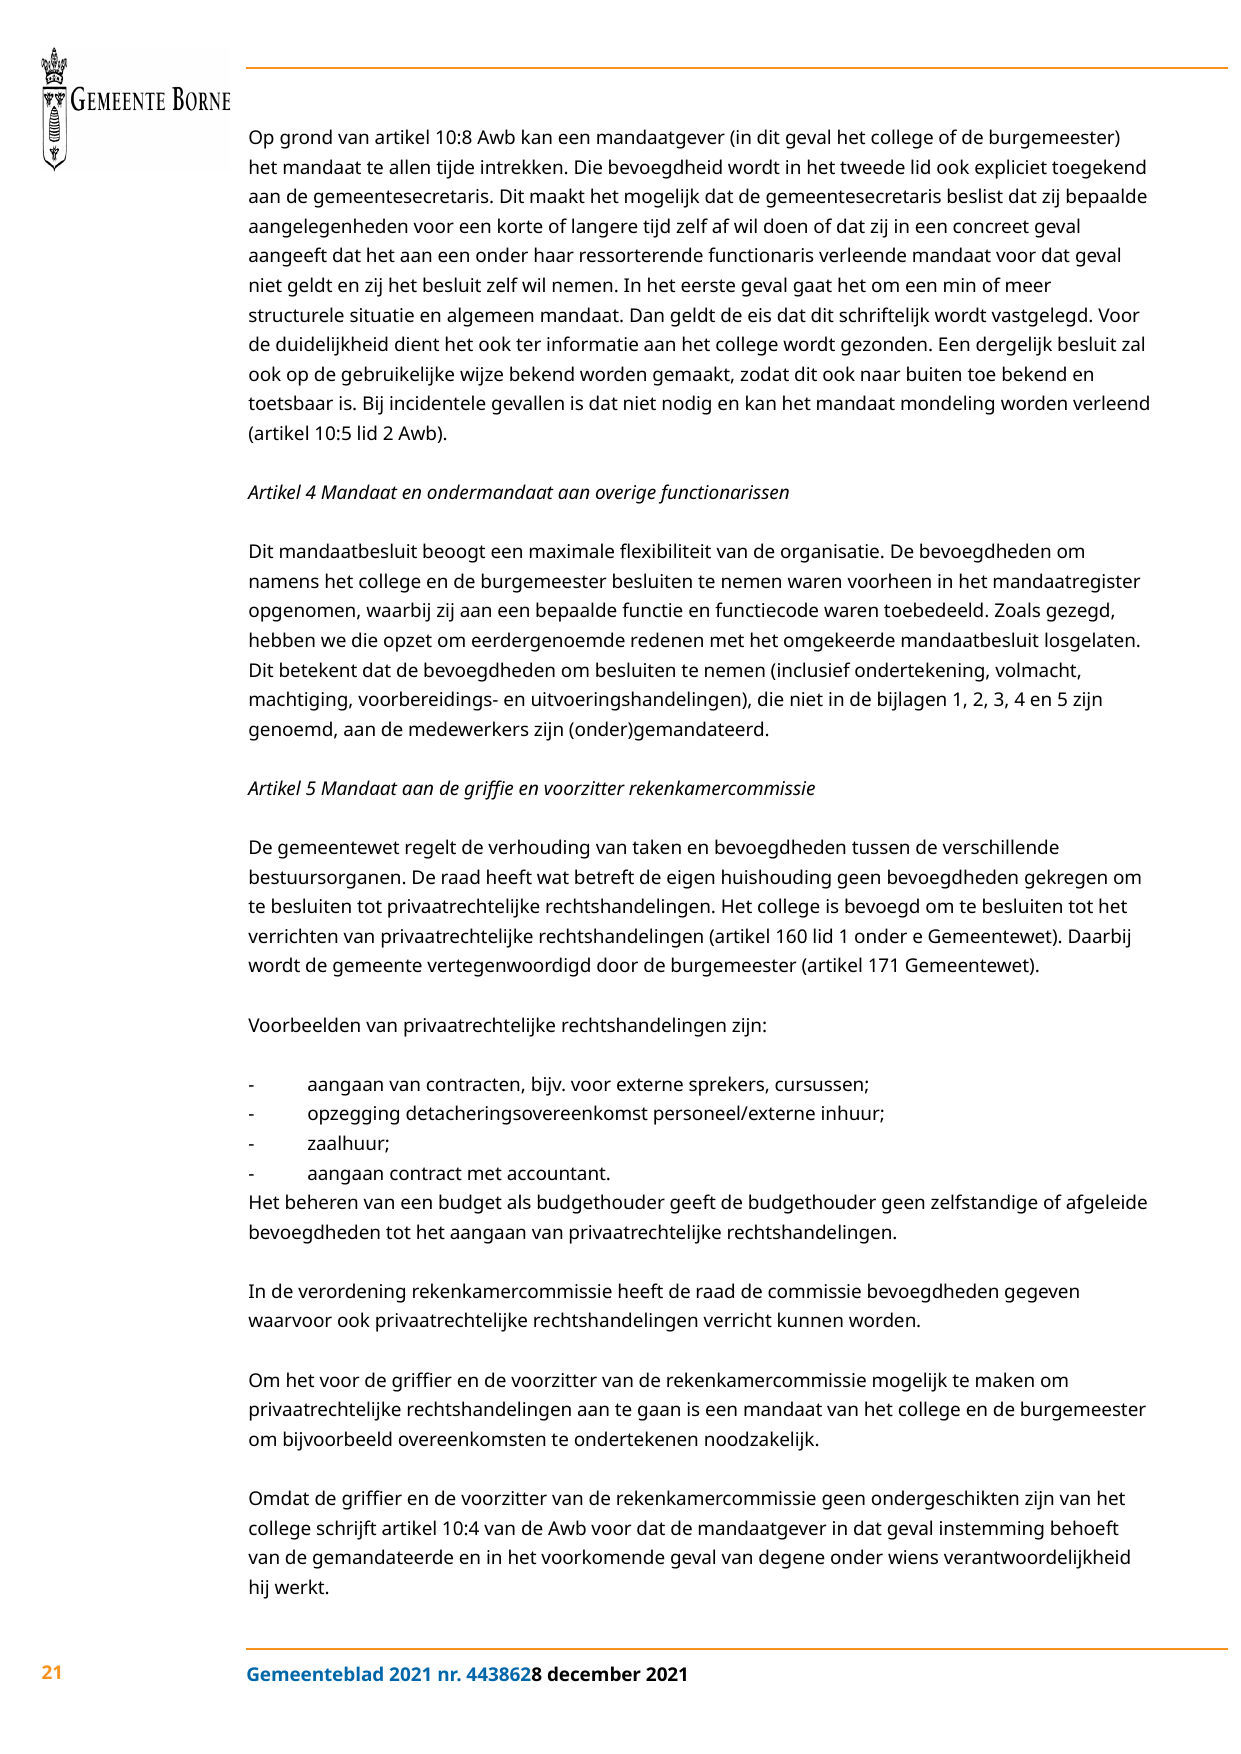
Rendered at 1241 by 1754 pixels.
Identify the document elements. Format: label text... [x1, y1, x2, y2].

text Omdat de griffier en de voorzitter van de rekenkamercommissie geen ondergeschikten zijn van het college schrijft artikel 10:4 van de Awb voor dat de mandaatgever in dat geval instemming behoeft van de gemandateerde en in het voorkomende geval van degene onder wiens verantwoordelijkheid hij werkt. [248, 1485, 1152, 1600]
text Dit mandaatbesluit beoogt een maximale flexibiliteit van de organisatie. De bevoegdheden om namens het college en de burgemeester besluiten te nemen waren voorheen in het mandaatregister opgenomen, waarbij zij aan een bepaalde functie en functiecode waren toebedeeld. Zoals gezegd, hebben we die opzet om eerdergenoemde redenen met het omgekeerde mandaatbesluit losgelaten. Dit betekent dat de bevoegdheden om besluiten te nemen (inclusief ondertekening, volmacht, machtiging, voorbereidings- en uitvoeringshandelingen), die niet in de bijlagen 1, 2, 3, 4 en 5 zijn genoemd, aan de medewerkers zijn (onder)gemandateerd. [248, 538, 1152, 742]
text Het beheren van een budget als budgethouder geeft de budgethouder geen zelfstandige of afgeleide bevoegdheden tot het aangaan van privaatrechtelijke rechtshandelingen. [248, 1189, 1152, 1245]
list zaalhuur; [248, 1130, 1152, 1156]
text Artikel 4 Mandaat en ondermandaat aan overige functionarissen [248, 479, 1152, 505]
text Op grond van artikel 10:8 Awb kan een mandaatgever (in dit geval het college of de burgemeester) het mandaat te allen tijde intrekken. Die bevoegdheid wordt in het tweede lid ook expliciet toegekend aan de gemeentesecretaris. Dit maakt het mogelijk dat de gemeentesecretaris beslist dat zij bepaalde aangelegenheden voor een korte of langere tijd zelf af wil doen of dat zij in een concreet geval aangeeft dat het aan een onder haar ressorterende functionaris verleende mandaat voor dat geval niet geldt en zij het besluit zelf wil nemen. In het eerste geval gaat het om een min of meer structurele situatie en algemeen mandaat. Dan geldt de eis dat dit schriftelijk wordt vastgelegd. Voor de duidelijkheid dient het ook ter informatie aan het college wordt gezonden. Een dergelijk besluit zal ook op de gebruikelijke wijze bekend worden gemaakt, zodat dit ook naar buiten toe bekend en toetsbaar is. Bij incidentele gevallen is dat niet nodig en kan het mandaat mondeling worden verleend (artikel 10:5 lid 2 Awb). [248, 124, 1152, 446]
picture [41, 47, 231, 172]
text Voorbeelden van privaatrechtelijke rechtshandelingen zijn: [248, 1012, 1152, 1038]
list aangaan van contracten, bijv. voor externe sprekers, cursussen; [248, 1071, 1152, 1097]
list aangaan contract met accountant. [248, 1160, 1152, 1186]
text Om het voor de griffier en de voorzitter van de rekenkamercommissie mogelijk te maken om privaatrechtelijke rechtshandelingen aan te gaan is een mandaat van het college en de burgemeester om bijvoorbeeld overeenkomsten te ondertekenen noodzakelijk. [248, 1367, 1152, 1452]
text Artikel 5 Mandaat aan de griffie en voorzitter rekenkamercommissie [248, 775, 1152, 801]
text De gemeentewet regelt de verhouding van taken en bevoegdheden tussen de verschillende bestuursorganen. De raad heeft wat betreft de eigen huishouding geen bevoegdheden gekregen om te besluiten tot privaatrechtelijke rechtshandelingen. Het college is bevoegd om te besluiten tot het verrichten van privaatrechtelijke rechtshandelingen (artikel 160 lid 1 onder e Gemeentewet). Daarbij wordt de gemeente vertegenwoordigd door de burgemeester (artikel 171 Gemeentewet). [248, 834, 1152, 978]
text In de verordening rekenkamercommissie heeft de raad de commissie bevoegdheden gegeven waarvoor ook privaatrechtelijke rechtshandelingen verricht kunnen worden. [248, 1278, 1152, 1333]
list opzegging detacheringsovereenkomst personeel/externe inhuur; [248, 1101, 1152, 1126]
